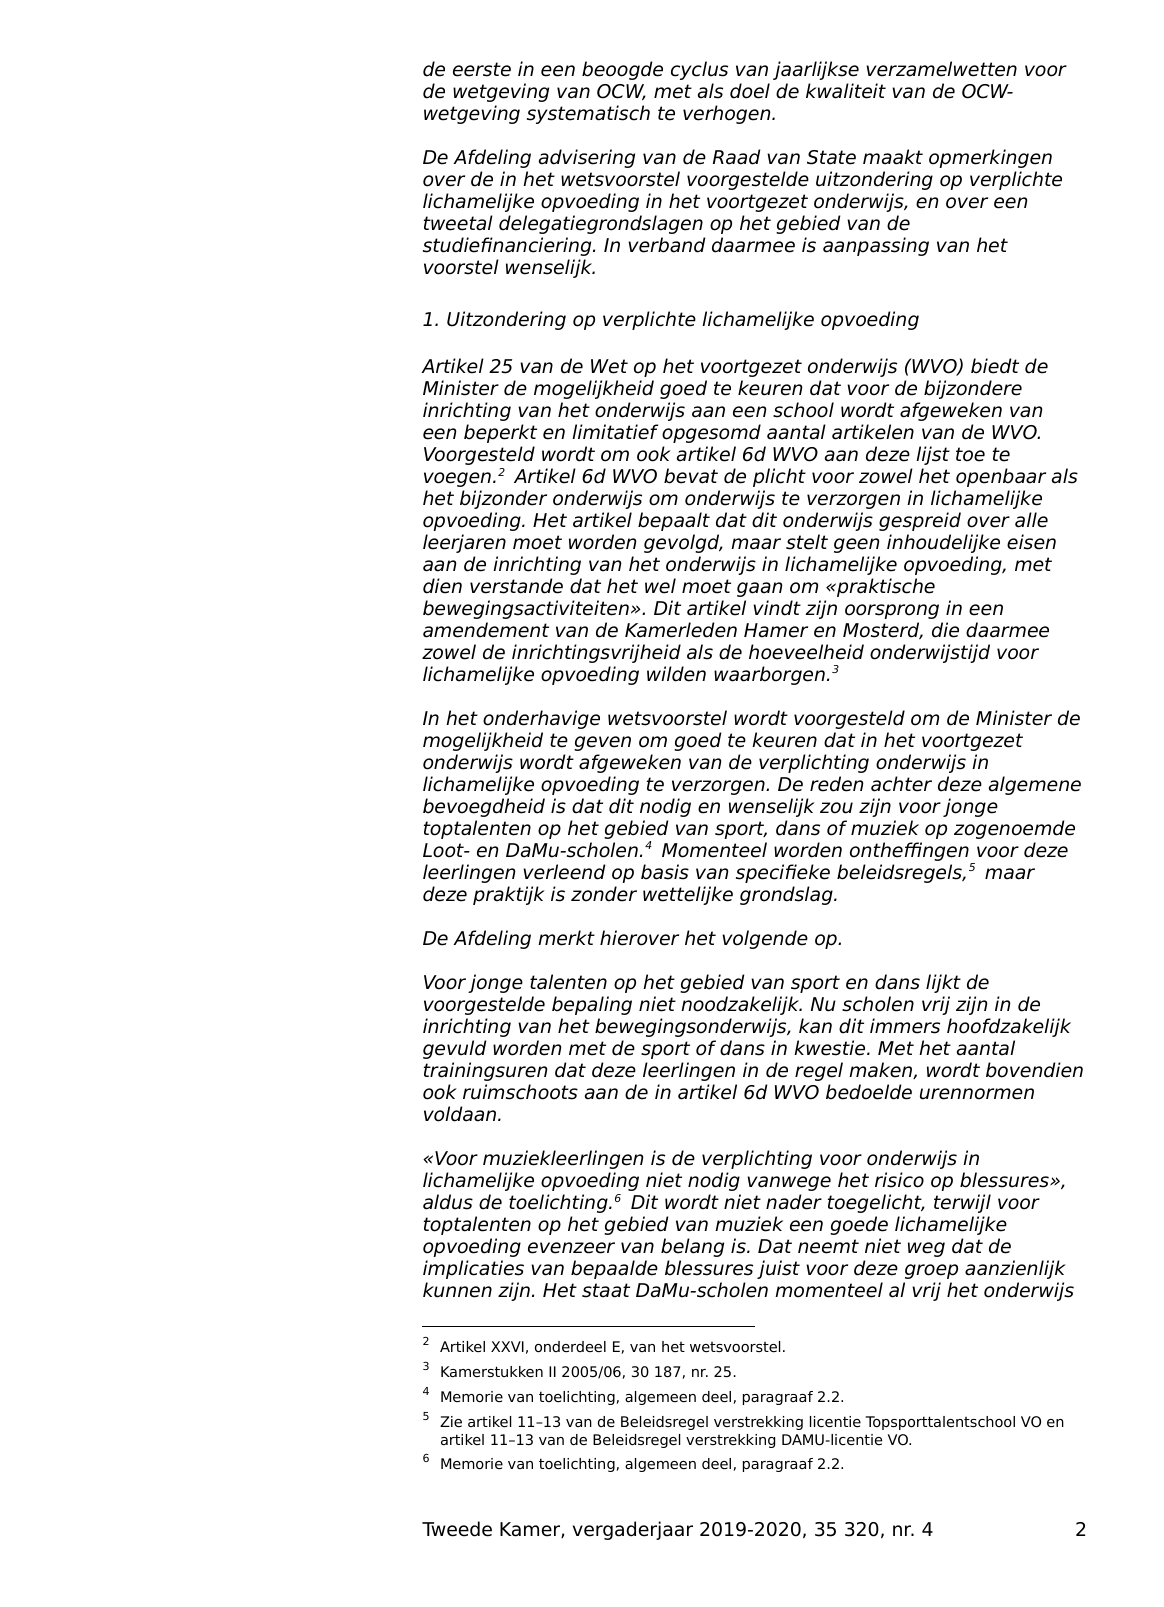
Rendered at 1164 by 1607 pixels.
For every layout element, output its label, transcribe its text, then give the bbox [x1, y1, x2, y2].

text Memorie van toelichting, algemeen deel, paragraaf 2.2. [422, 1385, 1087, 1407]
text Artikel 25 van de Wet op het voortgezet onderwijs (WVO) biedt de Minister de mogelijkheid goed te keuren dat voor de bijzondere inrichting van het onderwijs aan een school wordt afgeweken van een beperkt en limitatief opgesomd aantal artikelen van de WVO. Voorgesteld wordt om ook artikel 6d WVO aan deze lijst toe te voegen. Artikel 6d WVO bevat de plicht voor zowel het openbaar als het bijzonder onderwijs om onderwijs te verzorgen in lichamelijke opvoeding. Het artikel bepaalt dat dit onderwijs gespreid over alle leerjaren moet worden gevolgd, maar stelt geen inhoudelijke eisen aan de inrichting van het onderwijs in lichamelijke opvoeding, met dien verstande dat het wel moet gaan om «praktische bewegingsactiviteiten». Dit artikel vindt zijn oorsprong in een amendement van de Kamerleden Hamer en Mosterd, die daarmee zowel de inrichtingsvrijheid als de hoeveelheid onderwijstijd voor lichamelijke opvoeding wilden waarborgen. [422, 356, 1087, 686]
text In het onderhavige wetsvoorstel wordt voorgesteld om de Minister de mogelijkheid te geven om goed te keuren dat in het voortgezet onderwijs wordt afgeweken van de verplichting onderwijs in lichamelijke opvoeding te verzorgen. De reden achter deze algemene bevoegdheid is dat dit nodig en wenselijk zou zijn voor jonge toptalenten op het gebied van sport, dans of muziek op zogenoemde Loot- en DaMu-scholen. Momenteel worden ontheffingen voor deze leerlingen verleend op basis van specifieke beleidsregels, maar deze praktijk is zonder wettelijke grondslag. [422, 708, 1087, 906]
text de eerste in een beoogde cyclus van jaarlijkse verzamelwetten voor de wetgeving van OCW, met als doel de kwaliteit van de OCW-wetgeving systematisch te verhogen. [422, 59, 1087, 125]
text Voor jonge talenten op het gebied van sport en dans lijkt de voorgestelde bepaling niet noodzakelijk. Nu scholen vrij zijn in de inrichting van het bewegingsonderwijs, kan dit immers hoofdzakelijk gevuld worden met de sport of dans in kwestie. Met het aantal trainingsuren dat deze leerlingen in de regel maken, wordt bovendien ook ruimschoots aan de in artikel 6d WVO bedoelde urennormen voldaan. [422, 972, 1087, 1126]
text Zie artikel 11–13 van de Beleidsregel verstrekking licentie Topsporttalentschool VO en artikel 11–13 van de Beleidsregel verstrekking DAMU-licentie VO. [422, 1410, 1087, 1449]
text De Afdeling merkt hierover het volgende op. [422, 928, 1087, 950]
text «Voor muziekleerlingen is de verplichting voor onderwijs in lichamelijke opvoeding niet nodig vanwege het risico op blessures», aldus de toelichting. Dit wordt niet nader toegelicht, terwijl voor toptalenten op het gebied van muziek een goede lichamelijke opvoeding evenzeer van belang is. Dat neemt niet weg dat de implicaties van bepaalde blessures juist voor deze groep aanzienlijk kunnen zijn. Het staat DaMu-scholen momenteel al vrij het onderwijs [422, 1148, 1087, 1302]
subtitle 1. Uitzondering op verplichte lichamelijke opvoeding [422, 309, 1087, 331]
text Memorie van toelichting, algemeen deel, paragraaf 2.2. [422, 1452, 1087, 1474]
text Kamerstukken II 2005/06, 30 187, nr. 25. [422, 1360, 1087, 1382]
text Artikel XXVI, onderdeel E, van het wetsvoorstel. [422, 1335, 1087, 1357]
text De Afdeling advisering van de Raad van State maakt opmerkingen over de in het wetsvoorstel voorgestelde uitzondering op verplichte lichamelijke opvoeding in het voortgezet onderwijs, en over een tweetal delegatiegrondslagen op het gebied van de studiefinanciering. In verband daarmee is aanpassing van het voorstel wenselijk. [422, 147, 1087, 279]
